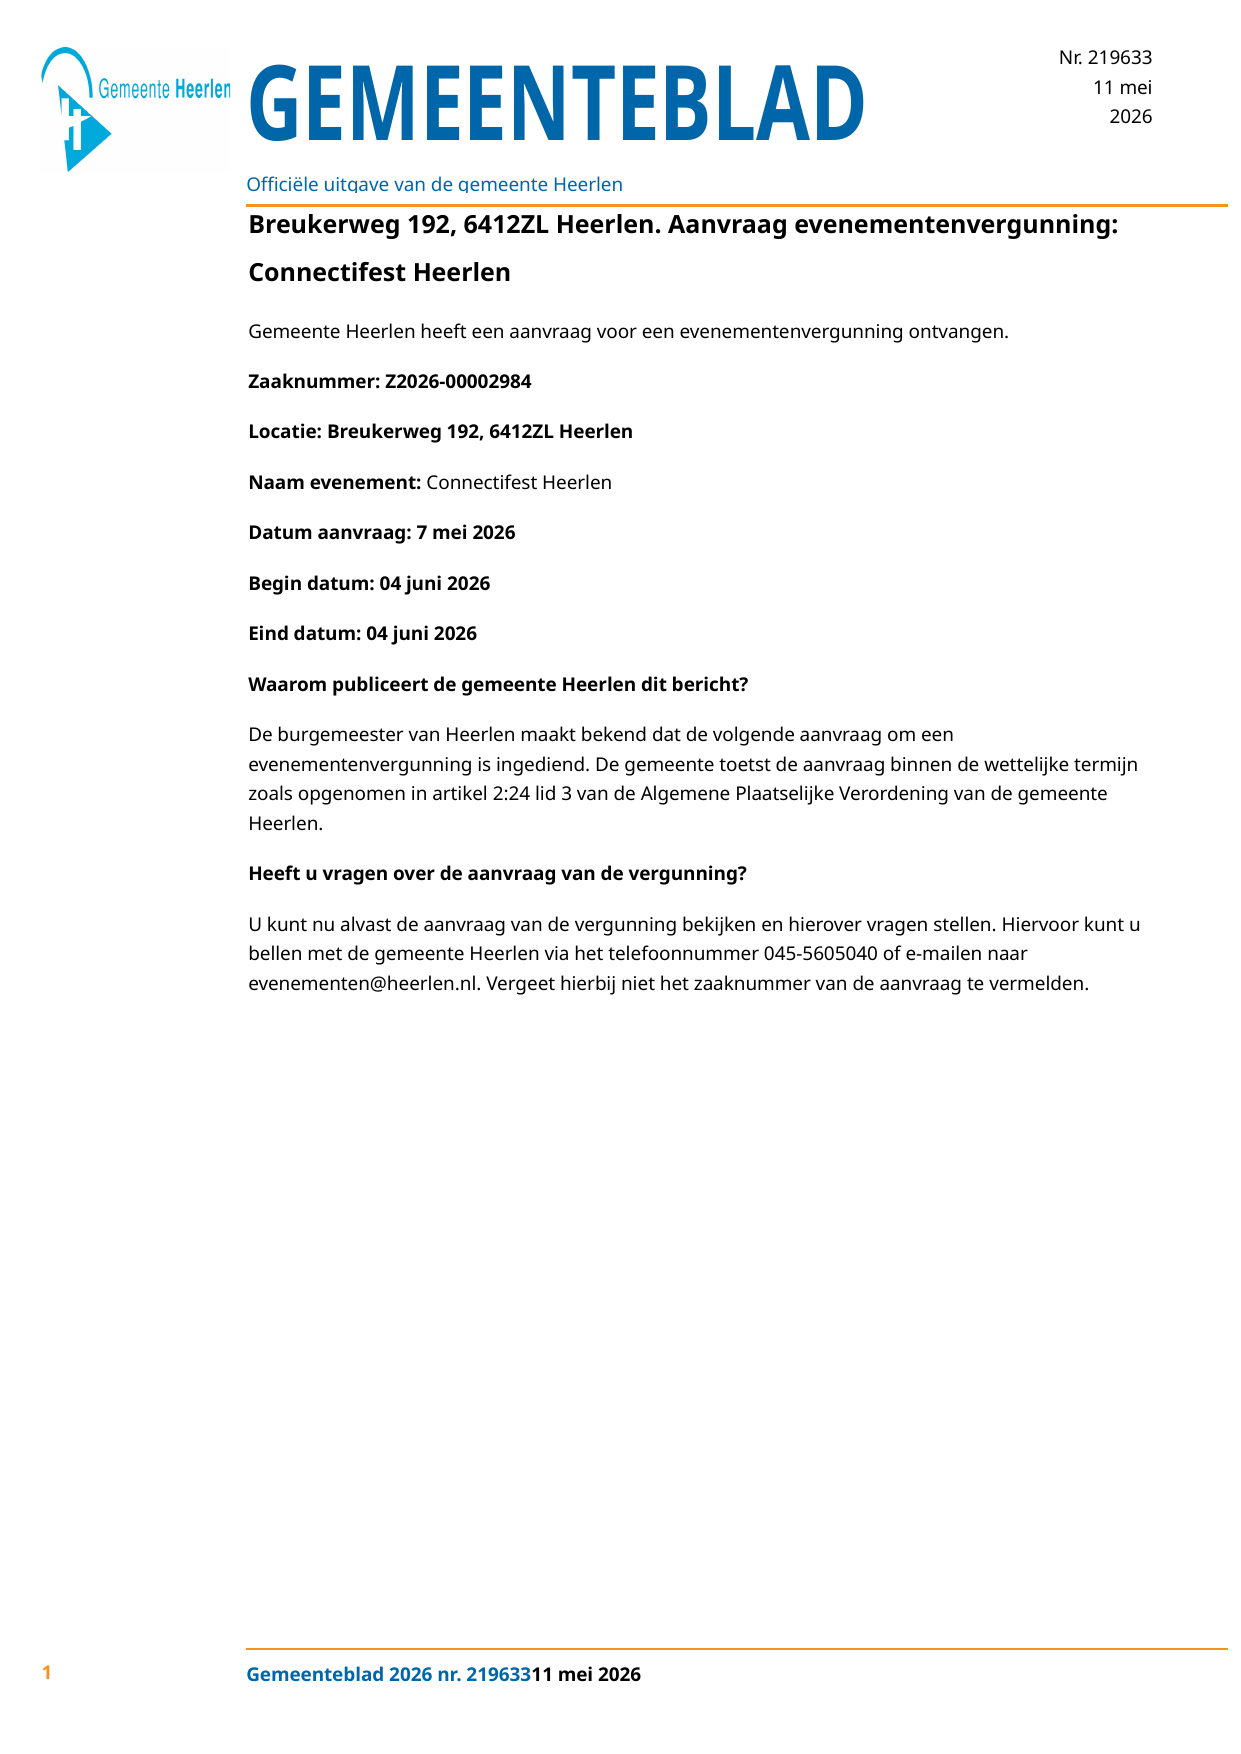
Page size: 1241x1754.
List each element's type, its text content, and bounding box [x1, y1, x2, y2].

text Begin datum: 04 juni 2026 [248, 570, 1152, 596]
text Breukerweg 192, 6412ZL Heerlen. Aanvraag evenementenvergunning: Connectifest Heerlen [248, 207, 1152, 288]
text Locatie: Breukerweg 192, 6412ZL Heerlen [248, 419, 1152, 444]
text Zaaknummer: Z2026-00002984 [248, 368, 1152, 394]
picture [41, 47, 59, 70]
picture [41, 47, 231, 172]
text Gemeente Heerlen heeft een aanvraag voor een evenementenvergunning ontvangen. [248, 318, 1152, 344]
text Datum aanvraag: 7 mei 2026 [248, 519, 1152, 545]
text Naam evenement: Connectifest Heerlen [248, 469, 1152, 495]
text Waarom publiceert de gemeente Heerlen dit bericht? [248, 671, 1152, 697]
text Heeft u vragen over de aanvraag van de vergunning? [248, 860, 1152, 886]
text Eind datum: 04 juni 2026 [248, 620, 1152, 646]
text U kunt nu alvast de aanvraag van de vergunning bekijken en hierover vragen stellen. Hiervoor kunt u bellen met de gemeente Heerlen via het telefoonnummer 045-5605040 of e-mailen naar evenementen@heerlen.nl. Vergeet hierbij niet het zaaknummer van de aanvraag te vermelden. [248, 911, 1152, 996]
text De burgemeester van Heerlen maakt bekend dat de volgende aanvraag om een evenementenvergunning is ingediend. De gemeente toetst de aanvraag binnen de wettelijke termijn zoals opgenomen in artikel 2:24 lid 3 van de Algemene Plaatselijke Verordening van de gemeente Heerlen. [248, 721, 1152, 836]
